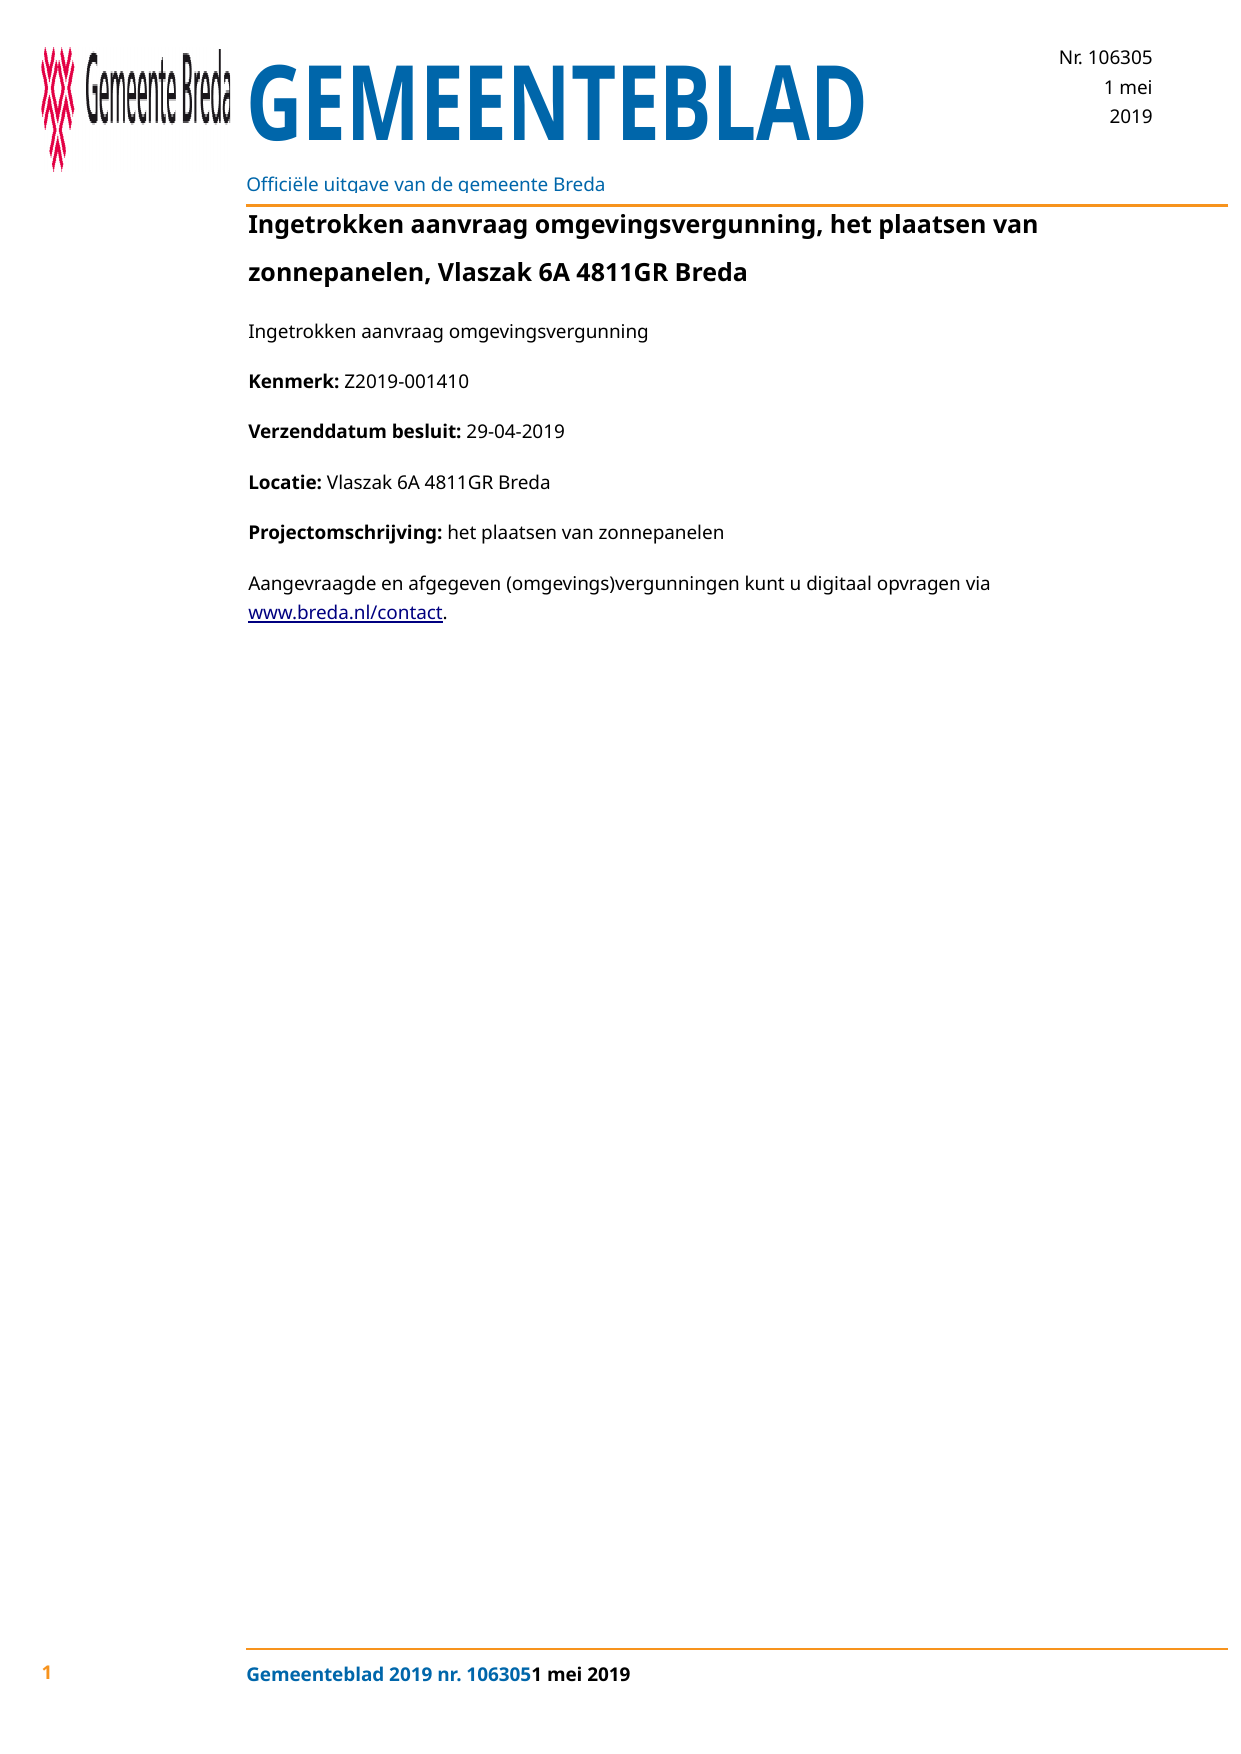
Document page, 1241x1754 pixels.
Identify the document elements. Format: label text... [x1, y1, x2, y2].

text Kenmerk: Z2019-001410 [248, 368, 1152, 394]
text Locatie: Vlaszak 6A 4811GR Breda [248, 469, 1152, 495]
picture [41, 47, 231, 172]
text Ingetrokken aanvraag omgevingsvergunning [248, 318, 1152, 344]
text Ingetrokken aanvraag omgevingsvergunning, het plaatsen van zonnepanelen, Vlaszak 6A 4811GR Breda [248, 207, 1152, 288]
text Verzenddatum besluit: 29-04-2019 [248, 419, 1152, 444]
text Aangevraagde en afgegeven (omgevings)vergunningen kunt u digitaal opvragen via www.breda.nl/contact. [248, 570, 1152, 625]
text Projectomschrijving: het plaatsen van zonnepanelen [248, 519, 1152, 545]
